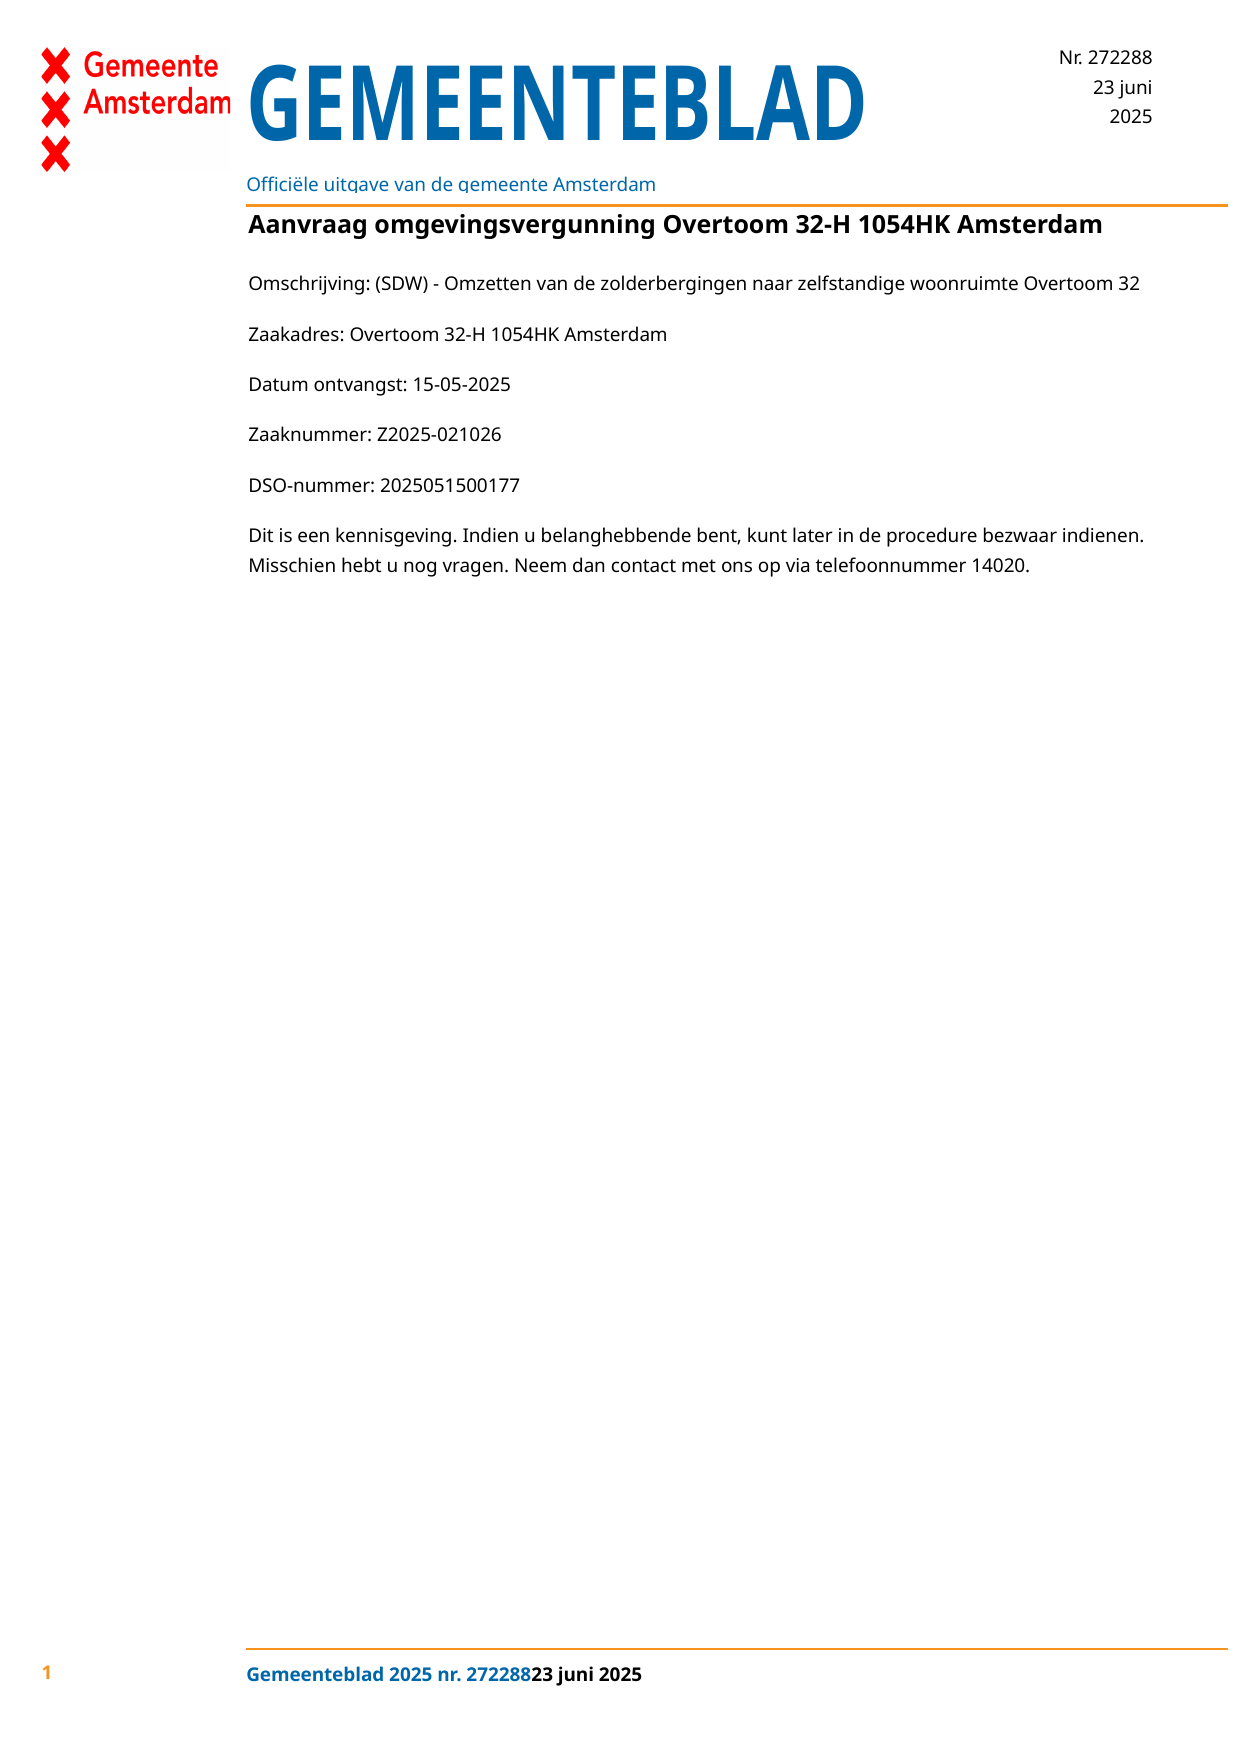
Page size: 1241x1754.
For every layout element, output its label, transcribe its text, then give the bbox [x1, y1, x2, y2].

text Omschrijving: (SDW) - Omzetten van de zolderbergingen naar zelfstandige woonruimte Overtoom 32 [248, 270, 1152, 296]
text DSO-nummer: 2025051500177 [248, 472, 1152, 498]
text Aanvraag omgevingsvergunning Overtoom 32-H 1054HK Amsterdam [248, 207, 1152, 241]
text Zaaknummer: Z2025-021026 [248, 422, 1152, 447]
text Zaakadres: Overtoom 32-H 1054HK Amsterdam [248, 321, 1152, 346]
text Dit is een kennisgeving. Indien u belanghebbende bent, kunt later in de procedure bezwaar indienen. Misschien hebt u nog vragen. Neem dan contact met ons op via telefoonnummer 14020. [248, 522, 1152, 578]
picture [41, 47, 231, 172]
text Datum ontvangst: 15-05-2025 [248, 371, 1152, 397]
